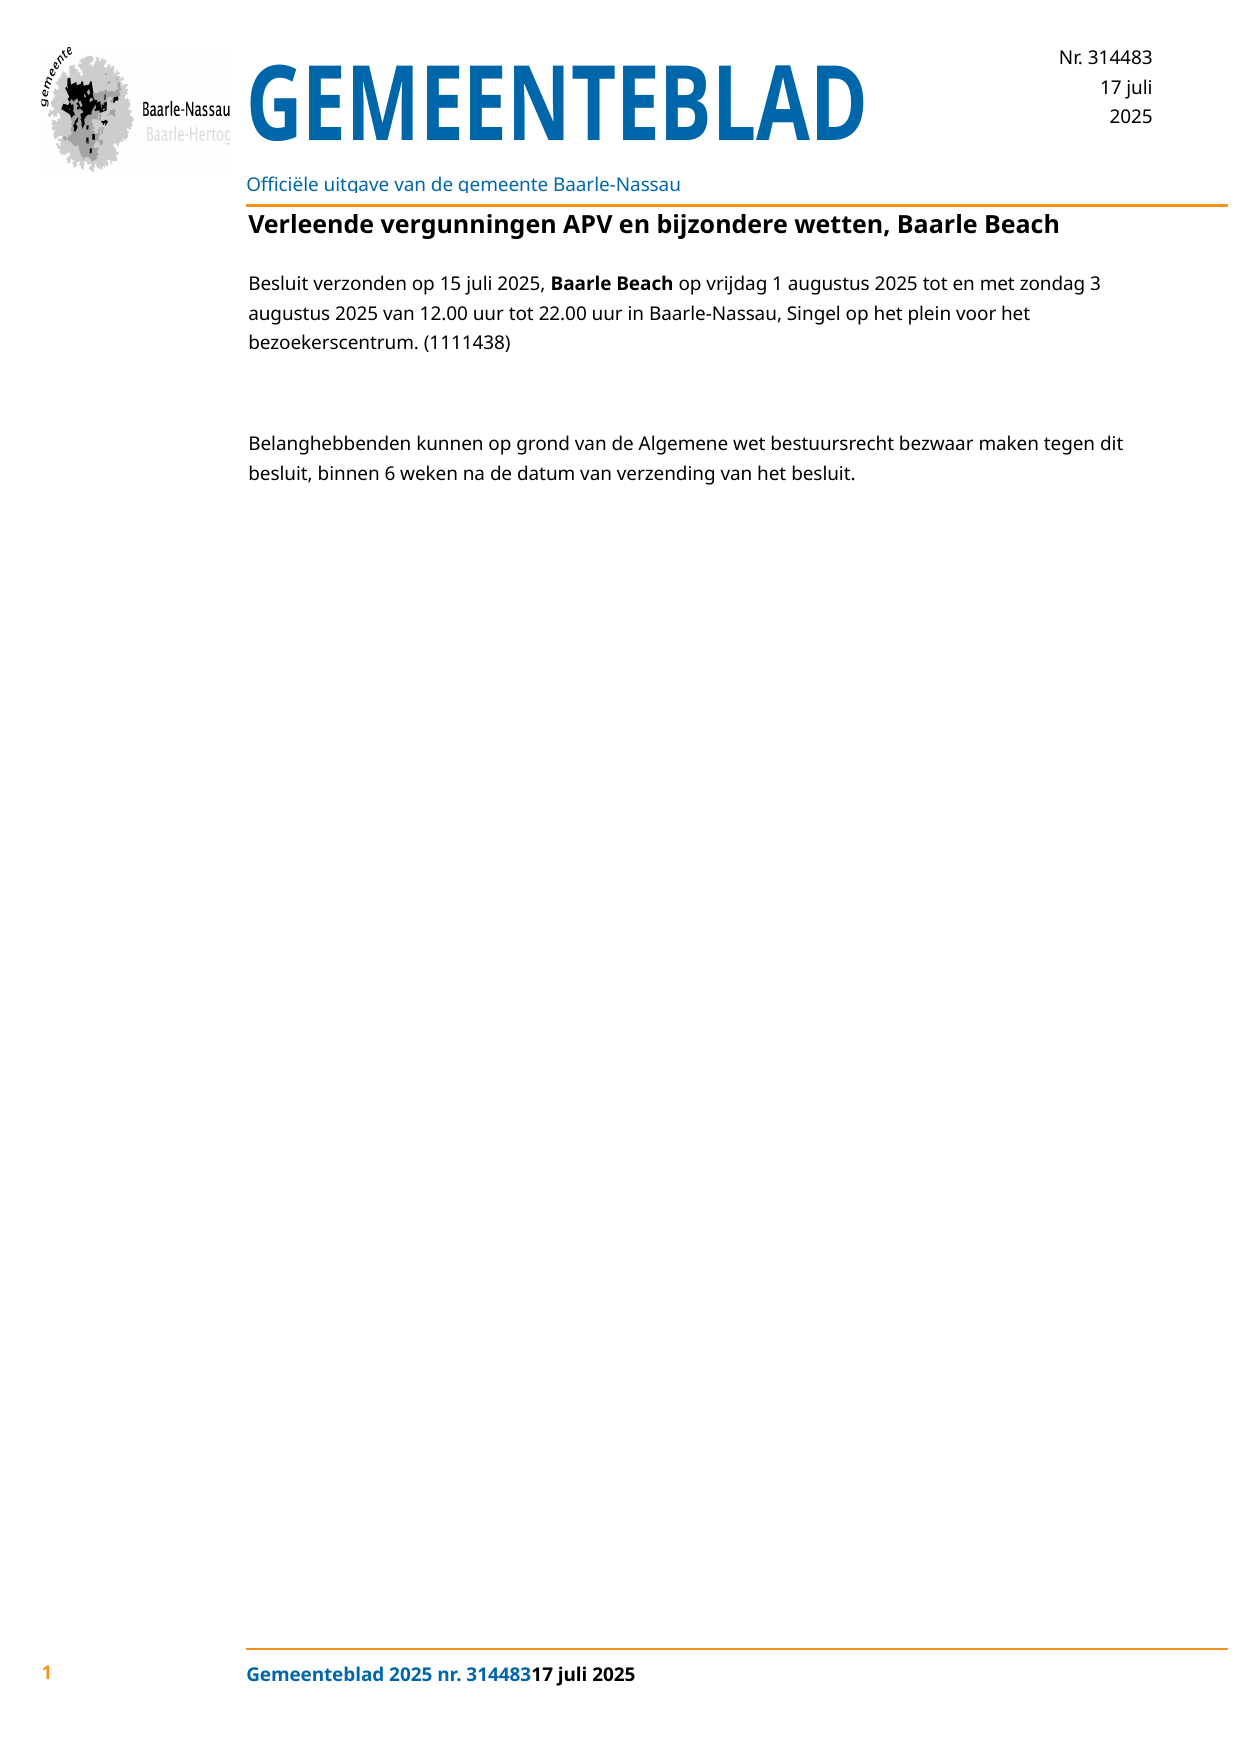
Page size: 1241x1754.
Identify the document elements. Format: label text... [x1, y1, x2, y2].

text Verleende vergunningen APV en bijzondere wetten, Baarle Beach [248, 207, 1152, 241]
text Belanghebbenden kunnen op grond van de Algemene wet bestuursrecht bezwaar maken tegen dit besluit, binnen 6 weken na de datum van verzending van het besluit. [248, 430, 1152, 486]
text Besluit verzonden op 15 juli 2025, Baarle Beach op vrijdag 1 augustus 2025 tot en met zondag 3 augustus 2025 van 12.00 uur tot 22.00 uur in Baarle-Nassau, Singel op het plein voor het bezoekerscentrum. (1111438) [248, 270, 1152, 355]
picture [41, 47, 231, 172]
